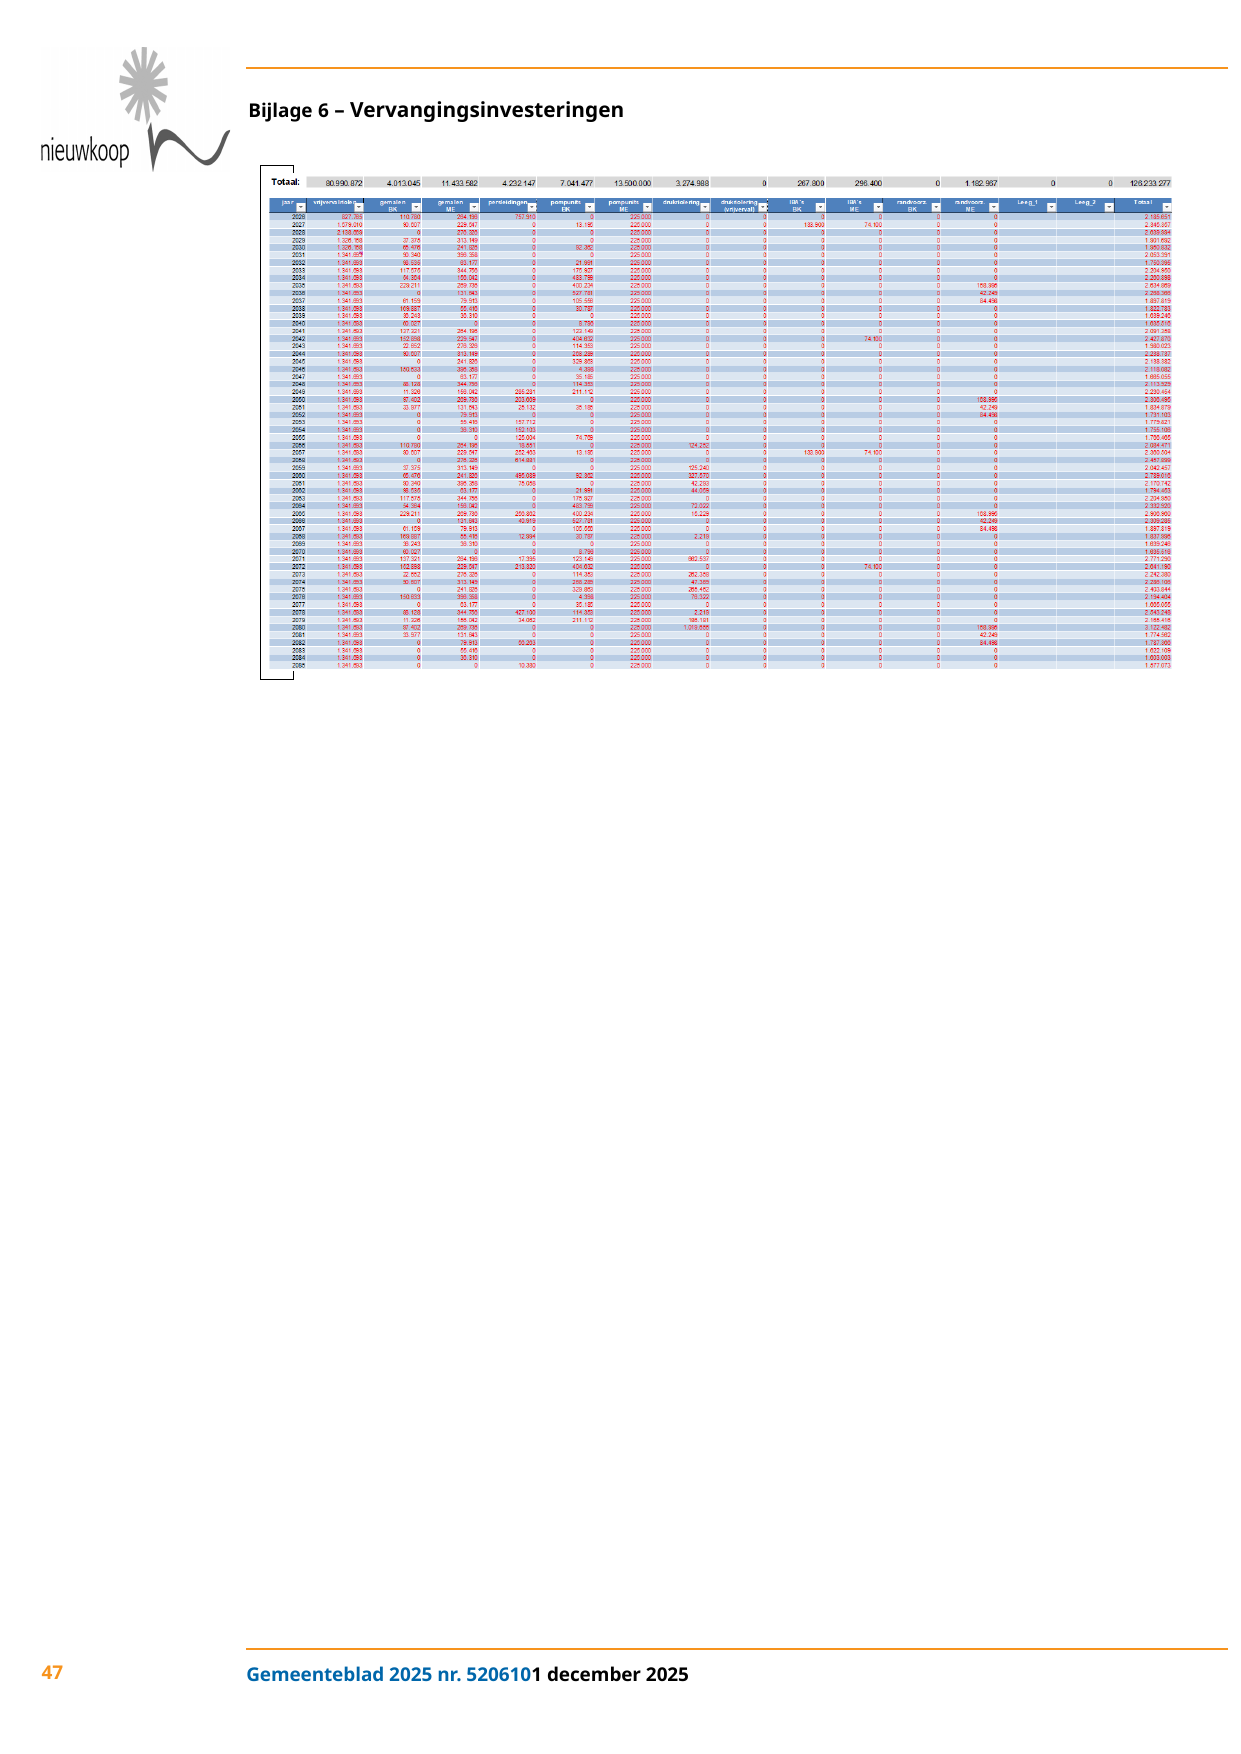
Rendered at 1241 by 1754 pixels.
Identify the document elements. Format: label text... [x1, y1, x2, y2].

picture [268, 173, 1173, 671]
picture [41, 47, 231, 172]
text Bijlage 6 – Vervangingsinvesteringen [248, 95, 1152, 123]
